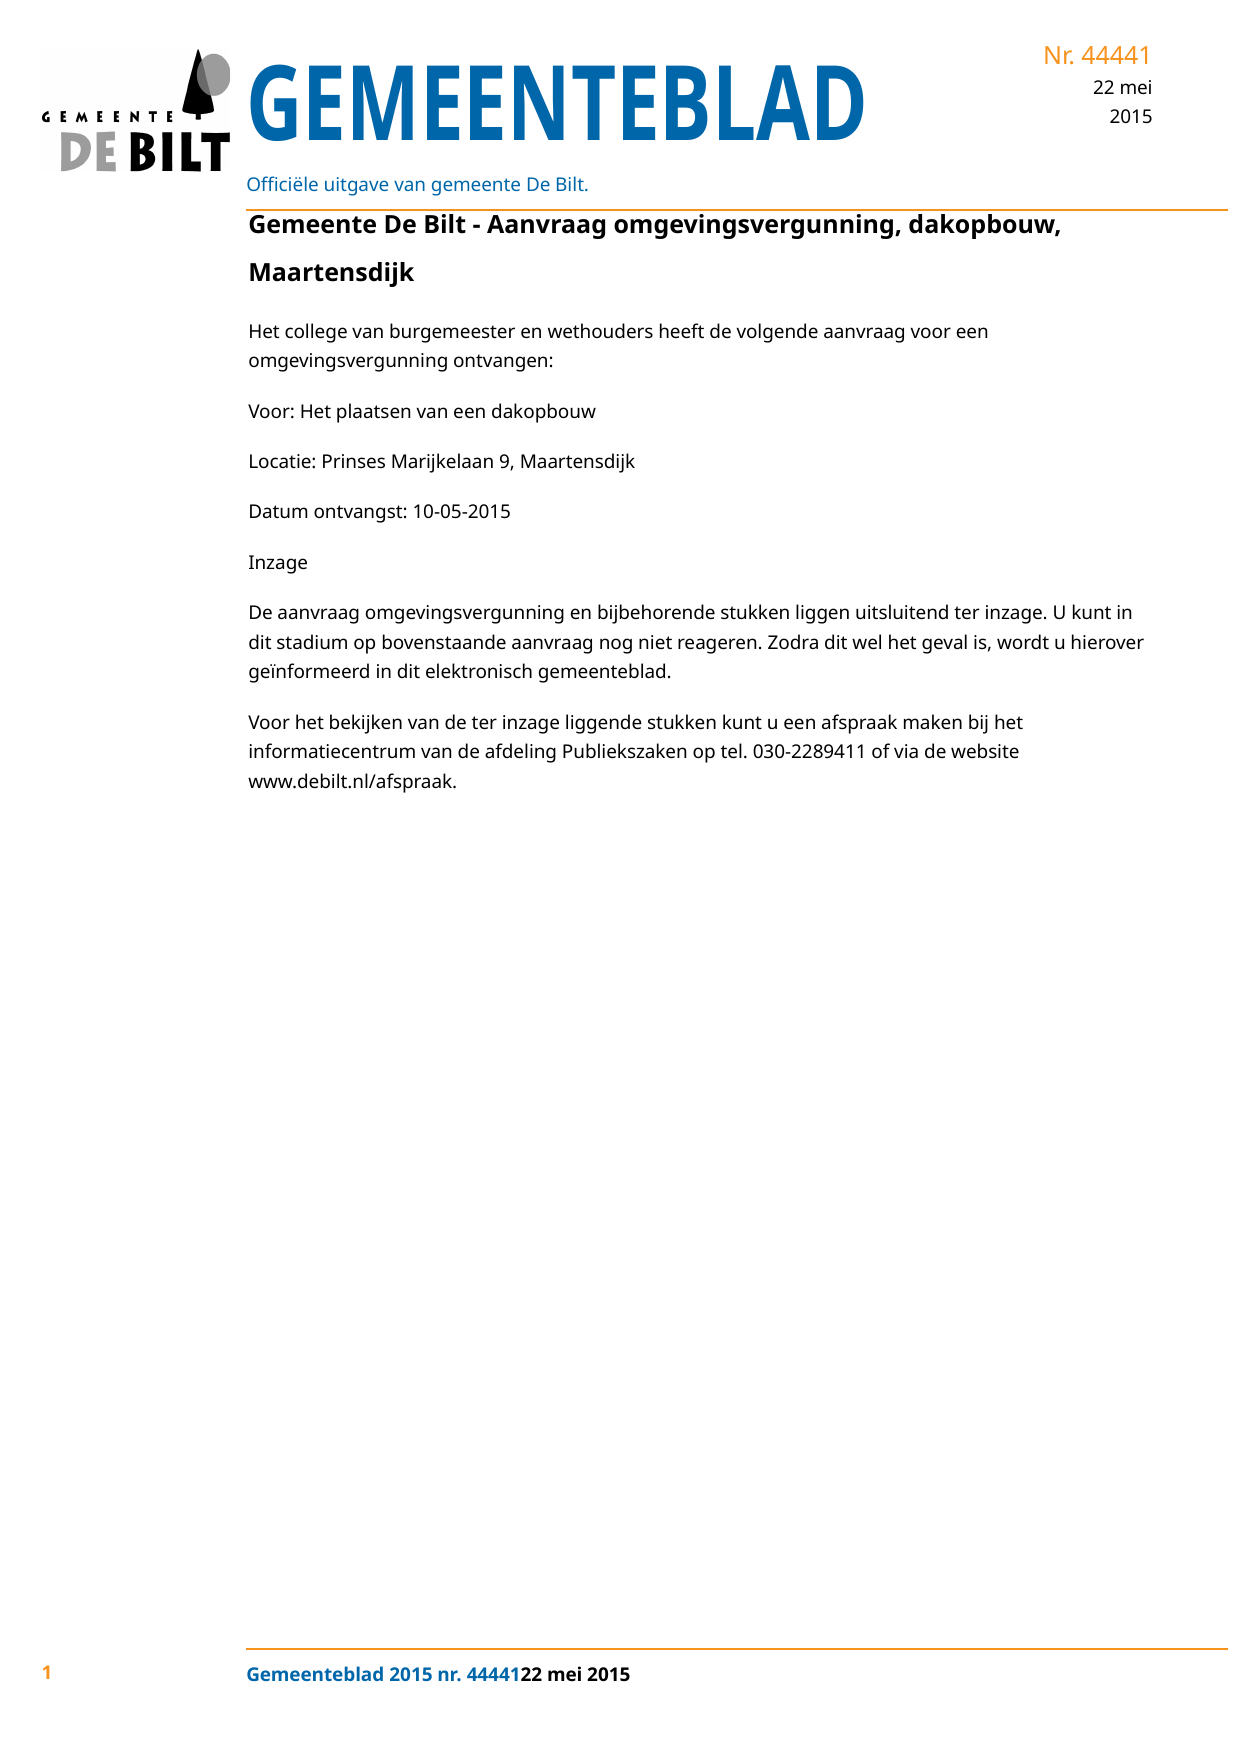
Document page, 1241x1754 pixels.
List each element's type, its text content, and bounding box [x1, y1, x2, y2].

text Locatie: Prinses Marijkelaan 9, Maartensdijk [248, 448, 1152, 474]
text De aanvraag omgevingsvergunning en bijbehorende stukken liggen uitsluitend ter inzage. U kunt in dit stadium op bovenstaande aanvraag nog niet reageren. Zodra dit wel het geval is, wordt u hierover geïnformeerd in dit elektronisch gemeenteblad. [248, 599, 1152, 684]
text Het college van burgemeester en wethouders heeft de volgende aanvraag voor een omgevingsvergunning ontvangen: [248, 318, 1152, 373]
picture [41, 47, 231, 172]
text Gemeente De Bilt - Aanvraag omgevingsvergunning, dakopbouw, Maartensdijk [248, 211, 1152, 288]
text Inzage [248, 549, 1152, 575]
text Datum ontvangst: 10-05-2015 [248, 499, 1152, 524]
text Voor het bekijken van de ter inzage liggende stukken kunt u een afspraak maken bij het informatiecentrum van de afdeling Publiekszaken op tel. 030-2289411 of via de website www.debilt.nl/afspraak. [248, 709, 1152, 794]
text Voor: Het plaatsen van een dakopbouw [248, 398, 1152, 424]
